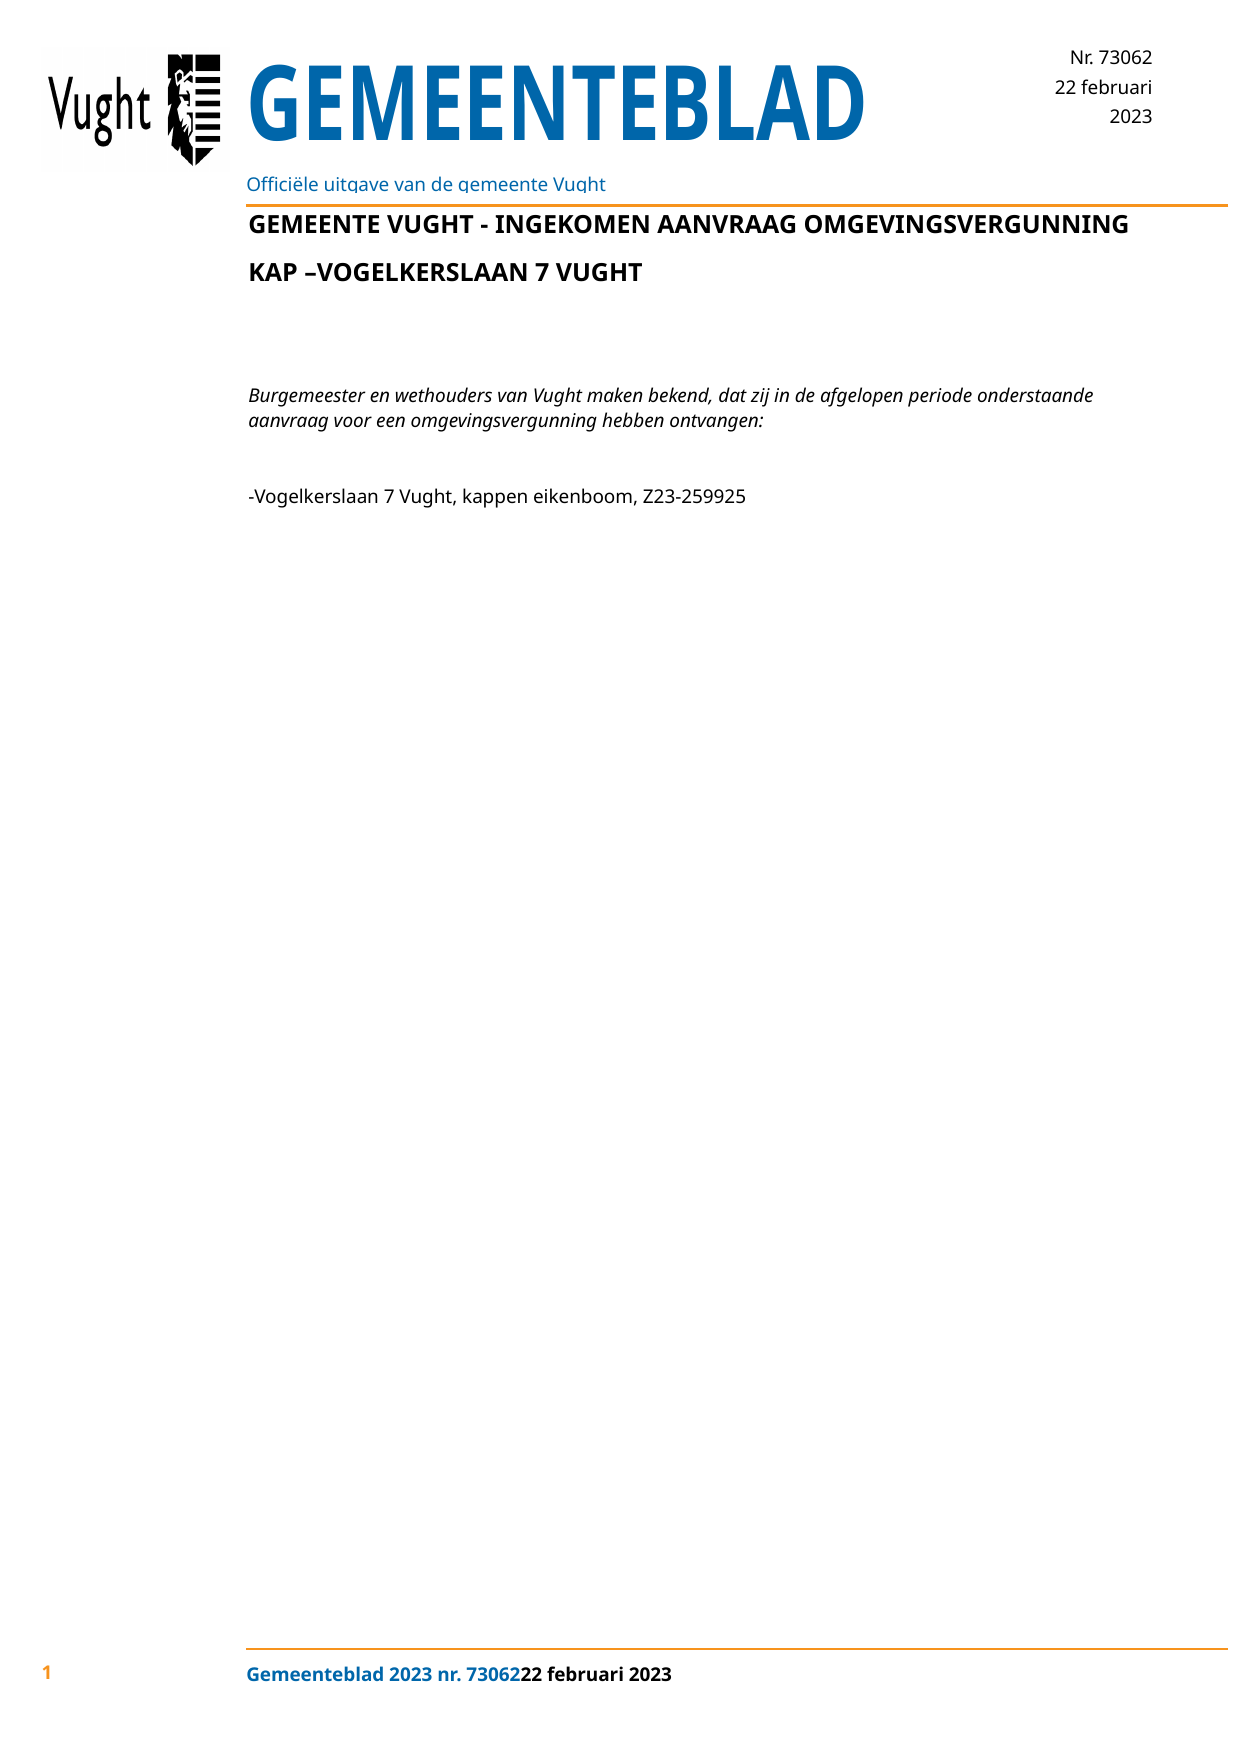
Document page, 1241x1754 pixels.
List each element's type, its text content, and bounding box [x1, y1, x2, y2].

text GEMEENTE VUGHT - INGEKOMEN AANVRAAG OMGEVINGSVERGUNNING KAP –VOGELKERSLAAN 7 VUGHT [248, 207, 1152, 288]
picture [41, 47, 231, 172]
text Burgemeester en wethouders van Vught maken bekend, dat zij in de afgelopen periode onderstaande aanvraag voor een omgevingsvergunning hebben ontvangen: [248, 382, 1152, 433]
text -Vogelkerslaan 7 Vught, kappen eikenboom, Z23-259925 [248, 484, 1152, 509]
